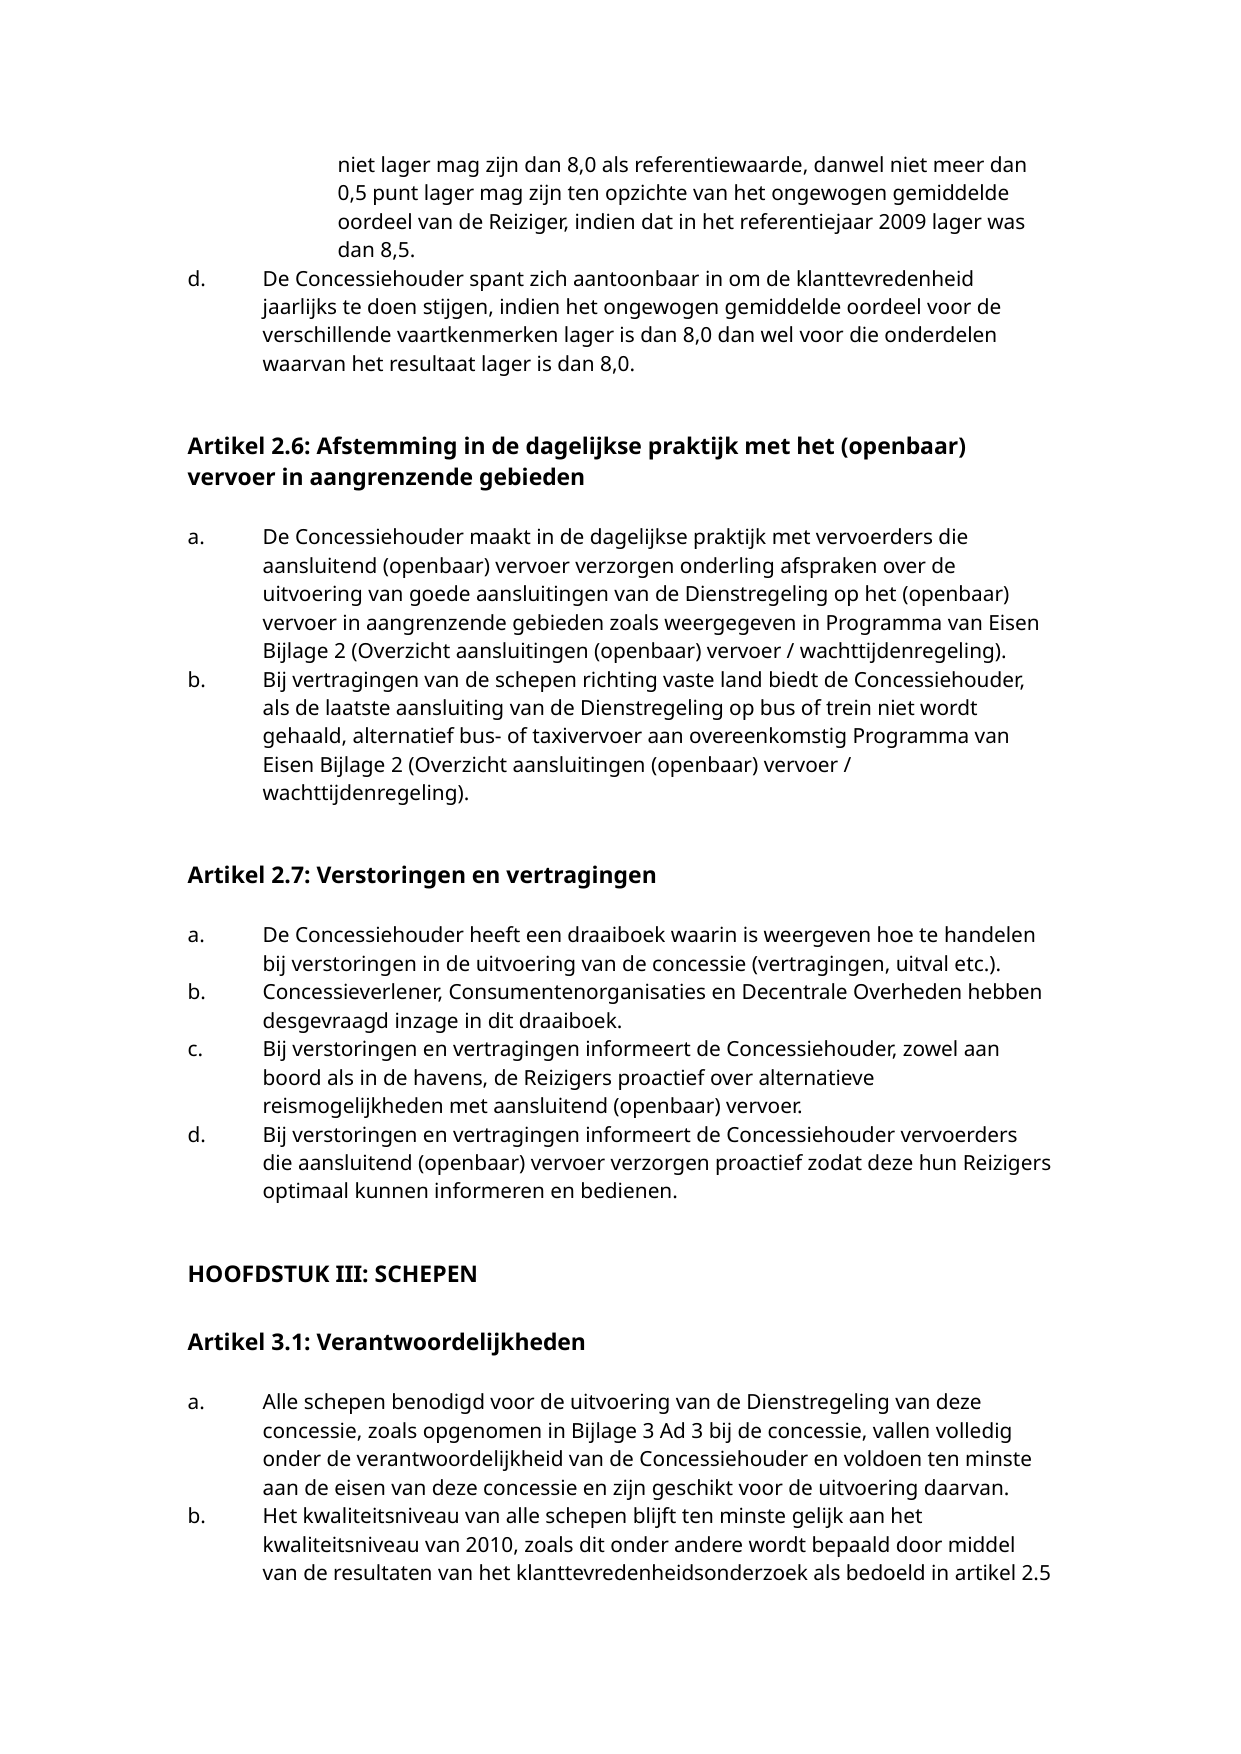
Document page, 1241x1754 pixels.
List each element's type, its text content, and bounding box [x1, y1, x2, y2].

list De Concessiehouder maakt in de dagelijkse praktijk met vervoerders die aansluitend (openbaar) vervoer verzorgen onderling afspraken over de uitvoering van goede aansluitingen van de Dienstregeling op het (openbaar) vervoer in aangrenzende gebieden zoals weergegeven in Programma van Eisen Bijlage 2 (Overzicht aansluitingen (openbaar) vervoer / wachttijdenregeling). [187, 522, 1053, 665]
list Het kwaliteitsniveau van alle schepen blijft ten minste gelijk aan het kwaliteitsniveau van 2010, zoals dit onder andere wordt bepaald door middel van de resultaten van het klanttevredenheidsonderzoek als bedoeld in artikel 2.5 [187, 1501, 1053, 1587]
subtitle Artikel 3.1: Verantwoordelijkheden [187, 1326, 1053, 1357]
list Alle schepen benodigd voor de uitvoering van de Dienstregeling van deze concessie, zoals opgenomen in Bijlage 3 Ad 3 bij de concessie, vallen volledig onder de verantwoordelijkheid van de Concessiehouder en voldoen ten minste aan de eisen van deze concessie en zijn geschikt voor de uitvoering daarvan. [187, 1387, 1053, 1501]
list Bij verstoringen en vertragingen informeert de Concessiehouder vervoerders die aansluitend (openbaar) vervoer verzorgen proactief zodat deze hun Reizigers optimaal kunnen informeren en bedienen. [187, 1120, 1053, 1205]
subtitle Artikel 2.7: Verstoringen en vertragingen [187, 859, 1053, 891]
list Bij verstoringen en vertragingen informeert de Concessiehouder, zowel aan boord als in de havens, de Reizigers proactief over alternatieve reismogelijkheden met aansluitend (openbaar) vervoer. [187, 1034, 1053, 1120]
list De Concessiehouder heeft een draaiboek waarin is weergeven hoe te handelen bij verstoringen in de uitvoering van de concessie (vertragingen, uitval etc.). [187, 921, 1053, 977]
subtitle HOOFDSTUK III: SCHEPEN [187, 1257, 1053, 1289]
list niet lager mag zijn dan 8,0 als referentiewaarde, danwel niet meer dan 0,5 punt lager mag zijn ten opzichte van het ongewogen gemiddelde oordeel van de Reiziger, indien dat in het referentiejaar 2009 lager was dan 8,5. [262, 150, 1053, 264]
subtitle Artikel 2.6: Afstemming in de dagelijkse praktijk met het (openbaar) vervoer in aangrenzende gebieden [187, 430, 1053, 492]
list Bij vertragingen van de schepen richting vaste land biedt de Concessiehouder, als de laatste aansluiting van de Dienstregeling op bus of trein niet wordt gehaald, alternatief bus- of taxivervoer aan overeenkomstig Programma van Eisen Bijlage 2 (Overzicht aansluitingen (openbaar) vervoer / wachttijdenregeling). [187, 665, 1053, 807]
list De Concessiehouder spant zich aantoonbaar in om de klanttevredenheid jaarlijks te doen stijgen, indien het ongewogen gemiddelde oordeel voor de verschillende vaartkenmerken lager is dan 8,0 dan wel voor die onderdelen waarvan het resultaat lager is dan 8,0. [187, 264, 1053, 377]
list Concessieverlener, Consumentenorganisaties en Decentrale Overheden hebben desgevraagd inzage in dit draaiboek. [187, 977, 1053, 1034]
